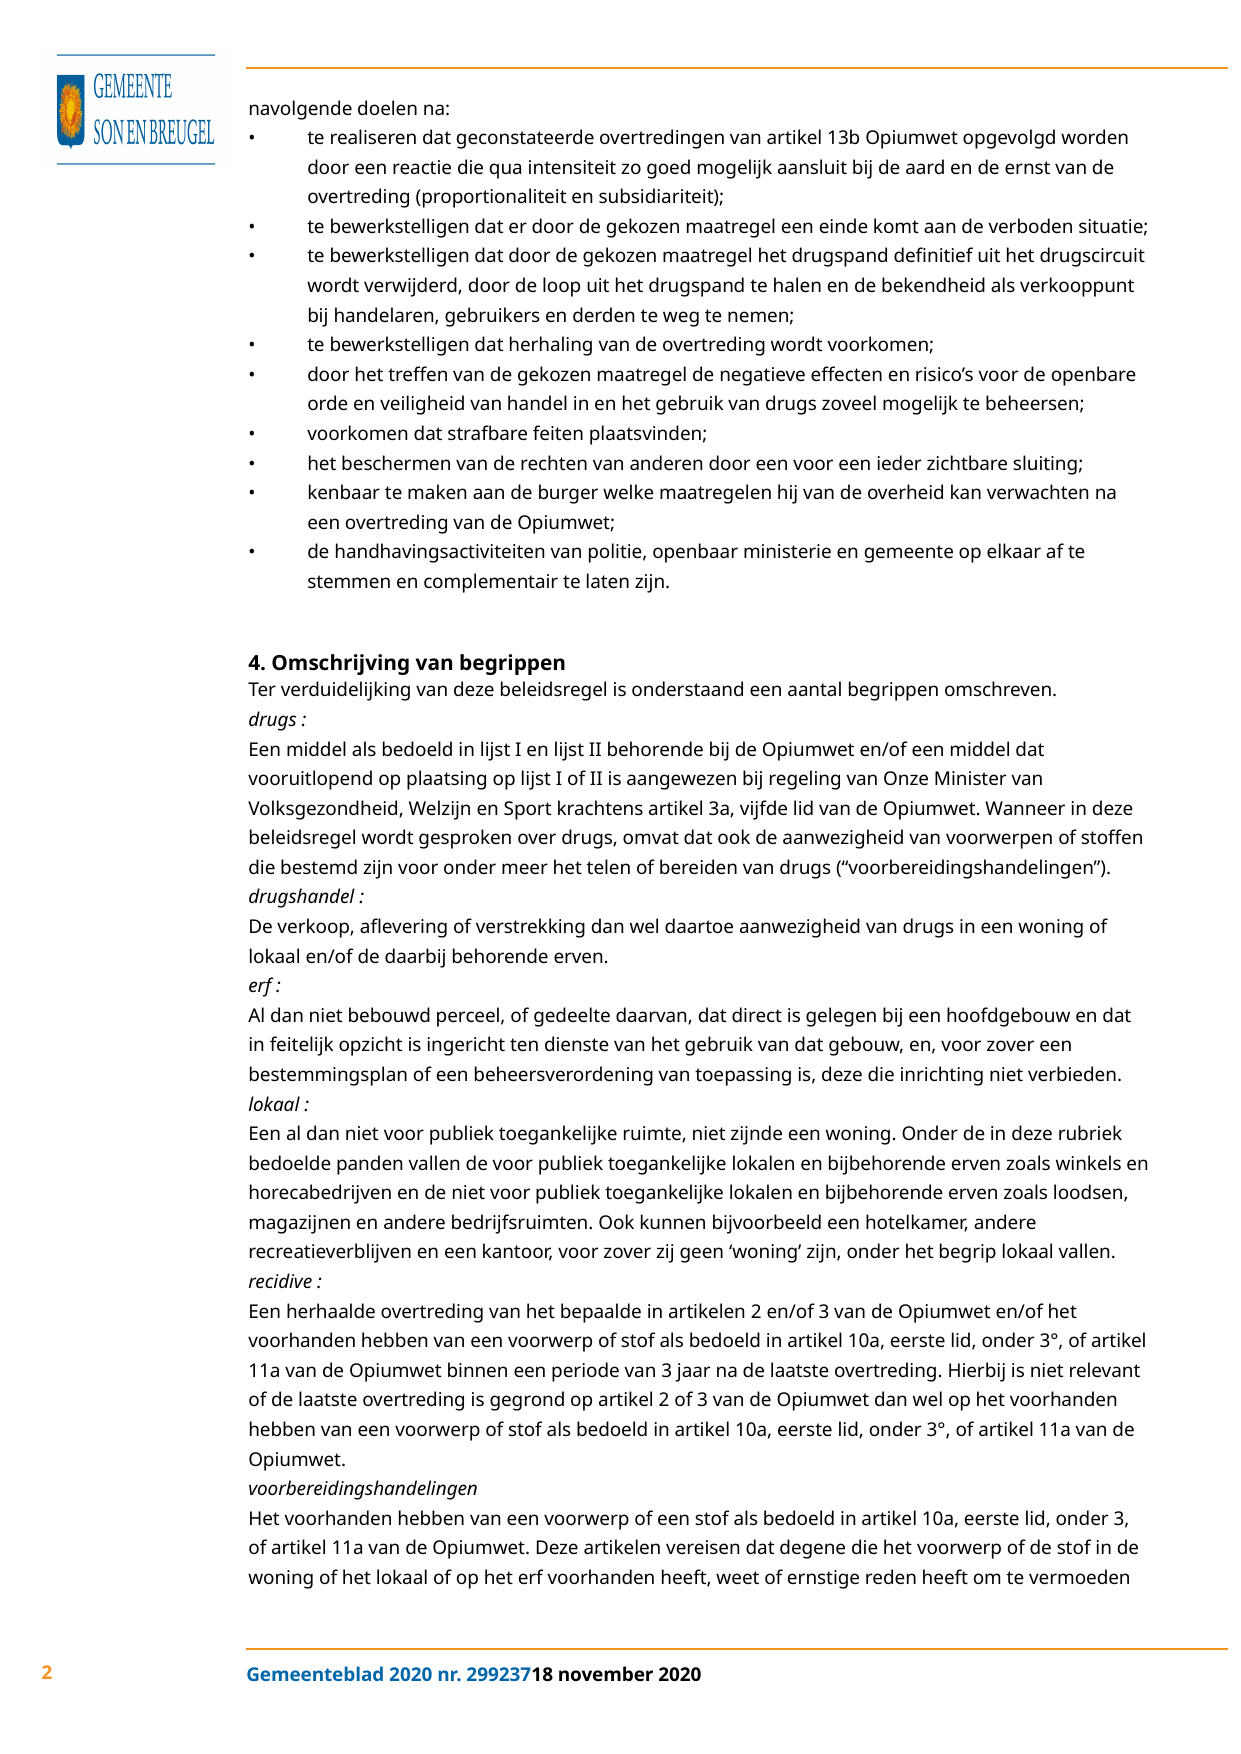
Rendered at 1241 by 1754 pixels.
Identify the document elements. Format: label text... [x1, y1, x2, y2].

text Een al dan niet voor publiek toegankelijke ruimte, niet zijnde een woning. Onder de in deze rubriek bedoelde panden vallen de voor publiek toegankelijke lokalen en bijbehorende erven zoals winkels en horecabedrijven en de niet voor publiek toegankelijke lokalen en bijbehorende erven zoals loodsen, magazijnen en andere bedrijfsruimten. Ook kunnen bijvoorbeeld een hotelkamer, andere recreatieverblijven en een kantoor, voor zover zij geen ‘woning’ zijn, onder het begrip lokaal vallen. [248, 1120, 1152, 1264]
picture [41, 47, 231, 172]
text lokaal : [248, 1091, 1152, 1116]
list het beschermen van de rechten van anderen door een voor een ieder zichtbare sluiting; [248, 450, 1152, 476]
text drugs : [248, 706, 1152, 732]
text De verkoop, aflevering of verstrekking dan wel daartoe aanwezigheid van drugs in een woning of lokaal en/of de daarbij behorende erven. [248, 913, 1152, 968]
list voorkomen dat strafbare feiten plaatsvinden; [248, 420, 1152, 446]
list de handhavingsactiviteiten van politie, openbaar ministerie en gemeente op elkaar af te stemmen en complementair te laten zijn. [248, 538, 1152, 594]
text Het voorhanden hebben van een voorwerp of een stof als bedoeld in artikel 10a, eerste lid, onder 3, of artikel 11a van de Opiumwet. Deze artikelen vereisen dat degene die het voorwerp of de stof in de woning of het lokaal of op het erf voorhanden heeft, weet of ernstige reden heeft om te vermoeden [248, 1505, 1152, 1590]
list kenbaar te maken aan de burger welke maatregelen hij van de overheid kan verwachten na een overtreding van de Opiumwet; [248, 479, 1152, 535]
text recidive : [248, 1268, 1152, 1294]
text voorbereidingshandelingen [248, 1475, 1152, 1501]
list door het treffen van de gekozen maatregel de negatieve effecten en risico’s voor de openbare orde en veiligheid van handel in en het gebruik van drugs zoveel mogelijk te beheersen; [248, 361, 1152, 416]
text Een middel als bedoeld in lijst I en lijst II behorende bij de Opiumwet en/of een middel dat vooruitlopend op plaatsing op lijst I of II is aangewezen bij regeling van Onze Minister van Volksgezondheid, Welzijn en Sport krachtens artikel 3a, vijfde lid van de Opiumwet. Wanneer in deze beleidsregel wordt gesproken over drugs, omvat dat ook de aanwezigheid van voorwerpen of stoffen die bestemd zijn voor onder meer het telen of bereiden van drugs (“voorbereidingshandelingen”). [248, 736, 1152, 880]
list te bewerkstelligen dat er door de gekozen maatregel een einde komt aan de verboden situatie; [248, 213, 1152, 239]
text Al dan niet bebouwd perceel, of gedeelte daarvan, dat direct is gelegen bij een hoofdgebouw en dat in feitelijk opzicht is ingericht ten dienste van het gebruik van dat gebouw, en, voor zover een bestemmingsplan of een beheersverordening van toepassing is, deze die inrichting niet verbieden. [248, 1002, 1152, 1087]
list te bewerkstelligen dat herhaling van de overtreding wordt voorkomen; [248, 331, 1152, 357]
text navolgende doelen na: [248, 95, 1152, 121]
list te bewerkstelligen dat door de gekozen maatregel het drugspand definitief uit het drugscircuit wordt verwijderd, door de loop uit het drugspand te halen en de bekendheid als verkooppunt bij handelaren, gebruikers en derden te weg te nemen; [248, 243, 1152, 328]
text Ter verduidelijking van deze beleidsregel is onderstaand een aantal begrippen omschreven. [248, 677, 1152, 702]
list te realiseren dat geconstateerde overtredingen van artikel 13b Opiumwet opgevolgd worden door een reactie die qua intensiteit zo goed mogelijk aansluit bij de aard en de ernst van de overtreding (proportionaliteit en subsidiariteit); [248, 124, 1152, 209]
text drugshandel : [248, 884, 1152, 909]
text erf : [248, 972, 1152, 998]
text Een herhaalde overtreding van het bepaalde in artikelen 2 en/of 3 van de Opiumwet en/of het voorhanden hebben van een voorwerp of stof als bedoeld in artikel 10a, eerste lid, onder 3°, of artikel 11a van de Opiumwet binnen een periode van 3 jaar na de laatste overtreding. Hierbij is niet relevant of de laatste overtreding is gegrond op artikel 2 of 3 van de Opiumwet dan wel op het voorhanden hebben van een voorwerp of stof als bedoeld in artikel 10a, eerste lid, onder 3°, of artikel 11a van de Opiumwet. [248, 1298, 1152, 1471]
text 4. Omschrijving van begrippen [248, 648, 1152, 677]
